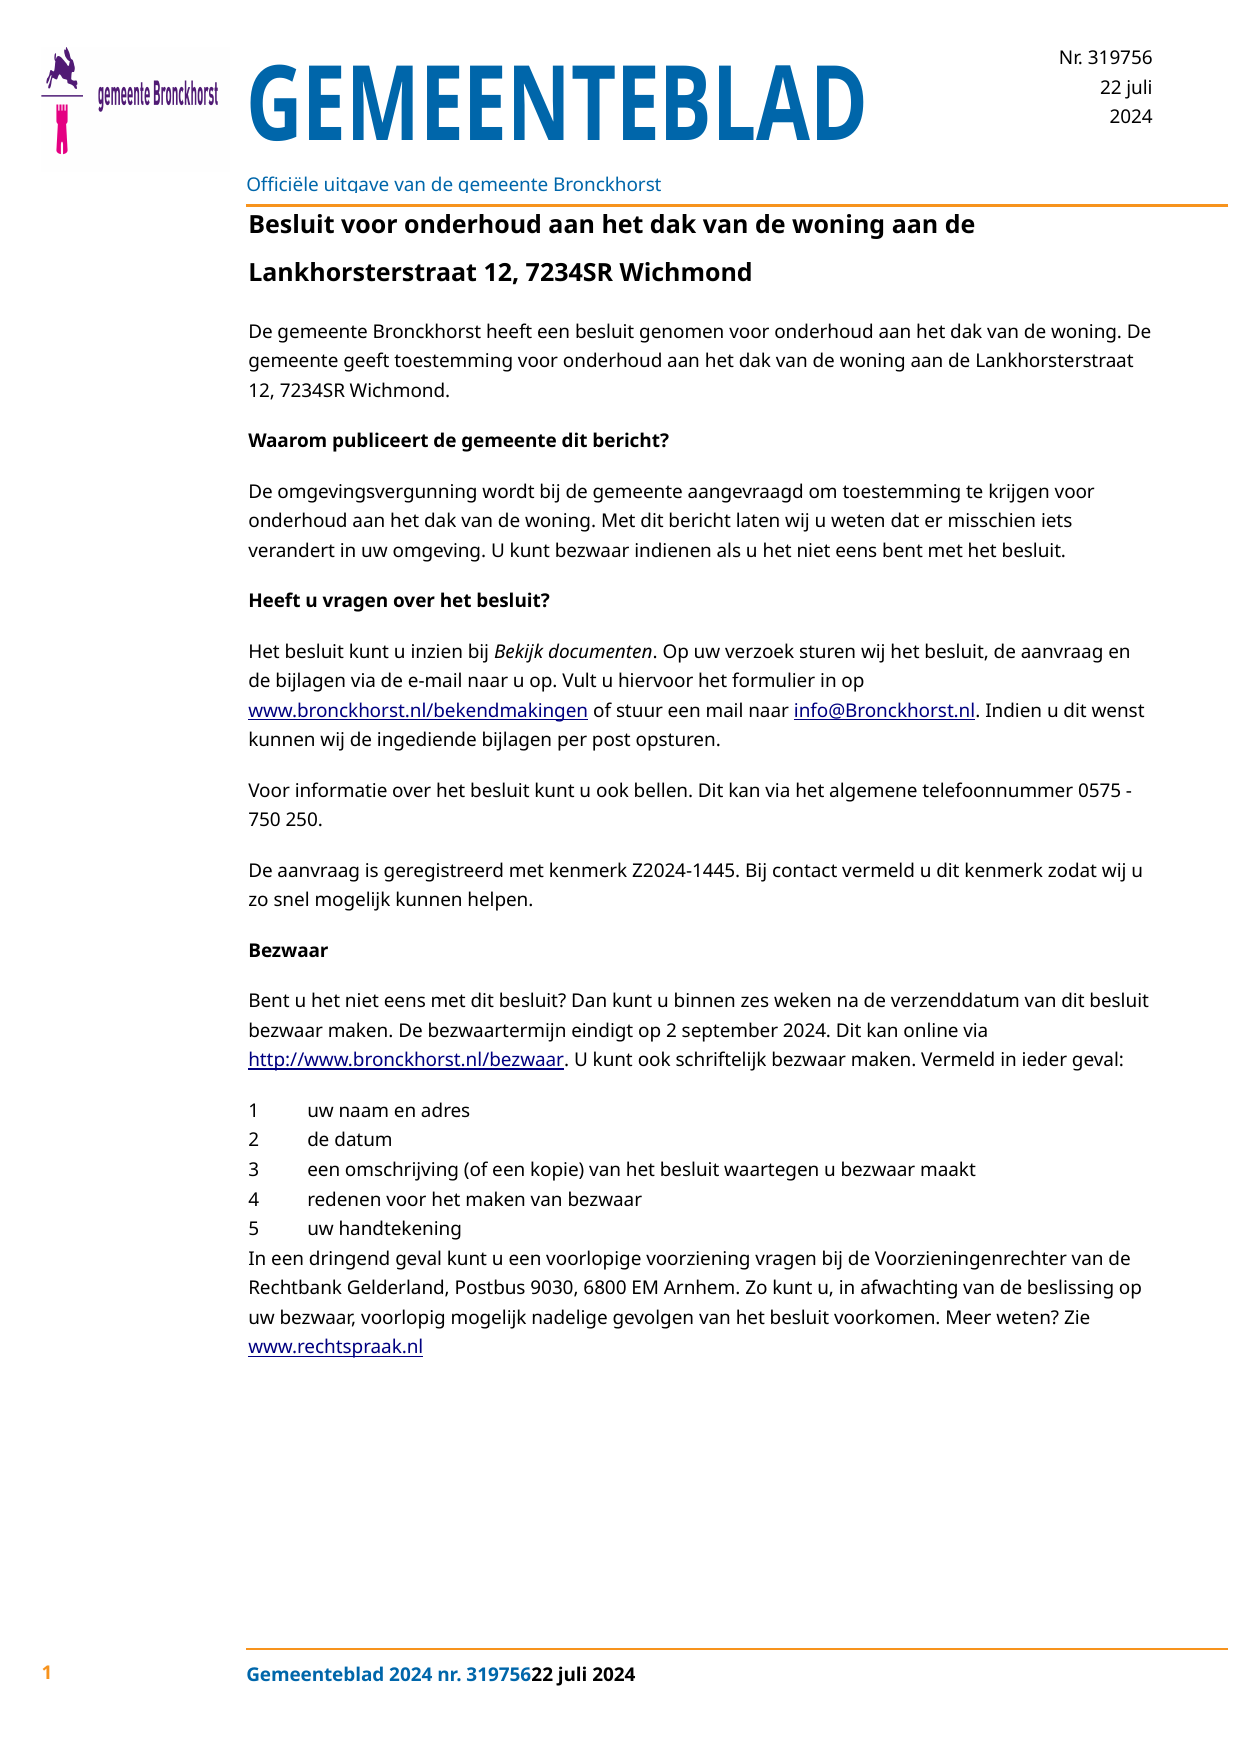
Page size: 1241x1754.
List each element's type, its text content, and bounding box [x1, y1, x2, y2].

text De aanvraag is geregistreerd met kenmerk Z2024-1445. Bij contact vermeld u dit kenmerk zodat wij u zo snel mogelijk kunnen helpen. [248, 857, 1152, 912]
text In een dringend geval kunt u een voorlopige voorziening vragen bij de Voorzieningenrechter van de Rechtbank Gelderland, Postbus 9030, 6800 EM Arnhem. Zo kunt u, in afwachting van de beslissing op uw bezwaar, voorlopig mogelijk nadelige gevolgen van het besluit voorkomen. Meer weten? Zie www.rechtspraak.nl [248, 1245, 1152, 1359]
list de datum [248, 1127, 1152, 1152]
text Heeft u vragen over het besluit? [248, 587, 1152, 613]
text Het besluit kunt u inzien bij Bekijk documenten. Op uw verzoek sturen wij het besluit, de aanvraag en de bijlagen via de e-mail naar u op. Vult u hiervoor het formulier in op www.bronckhorst.nl/bekendmakingen of stuur een mail naar info@Bronckhorst.nl. Indien u dit wenst kunnen wij de ingediende bijlagen per post opsturen. [248, 638, 1152, 752]
list redenen voor het maken van bezwaar [248, 1186, 1152, 1212]
list uw handtekening [248, 1215, 1152, 1241]
picture [41, 47, 231, 172]
text De omgevingsvergunning wordt bij de gemeente aangevraagd om toestemming te krijgen voor onderhoud aan het dak van de woning. Met dit bericht laten wij u weten dat er misschien iets verandert in uw omgeving. U kunt bezwaar indienen als u het niet eens bent met het besluit. [248, 478, 1152, 563]
list een omschrijving (of een kopie) van het besluit waartegen u bezwaar maakt [248, 1156, 1152, 1182]
text Bezwaar [248, 937, 1152, 963]
text Voor informatie over het besluit kunt u ook bellen. Dit kan via het algemene telefoonnummer 0575 - 750 250. [248, 777, 1152, 832]
text Waarom publiceert de gemeente dit bericht? [248, 427, 1152, 453]
text Bent u het niet eens met dit besluit? Dan kunt u binnen zes weken na de verzenddatum van dit besluit bezwaar maken. De bezwaartermijn eindigt op 2 september 2024. Dit kan online via http://www.bronckhorst.nl/bezwaar. U kunt ook schriftelijk bezwaar maken. Vermeld in ieder geval: [248, 987, 1152, 1072]
text Besluit voor onderhoud aan het dak van de woning aan de Lankhorsterstraat 12, 7234SR Wichmond [248, 207, 1152, 288]
list uw naam en adres [248, 1097, 1152, 1123]
text De gemeente Bronckhorst heeft een besluit genomen voor onderhoud aan het dak van de woning. De gemeente geeft toestemming voor onderhoud aan het dak van de woning aan de Lankhorsterstraat 12, 7234SR Wichmond. [248, 318, 1152, 403]
